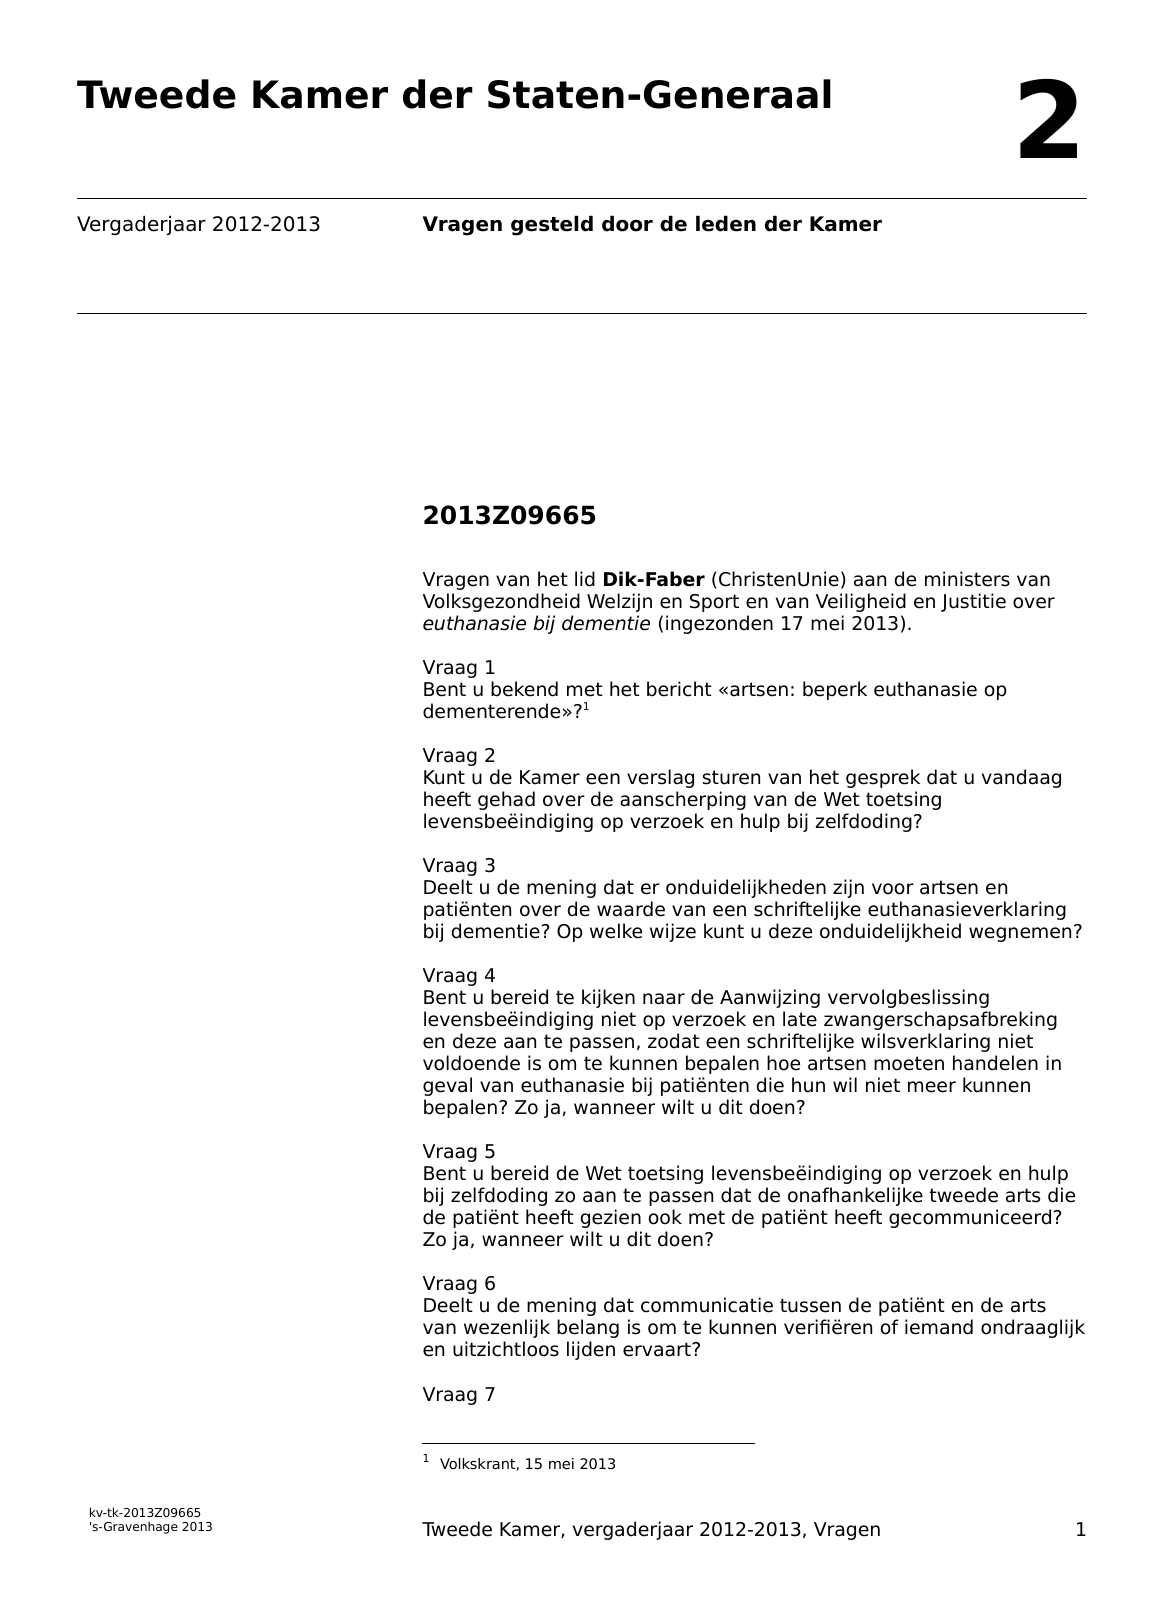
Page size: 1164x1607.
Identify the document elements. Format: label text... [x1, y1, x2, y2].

text Deelt u de mening dat communicatie tussen de patiënt en de arts van wezenlijk belang is om te kunnen verifiëren of iemand ondraaglijk en uitzichtloos lijden ervaart? [422, 1295, 1087, 1361]
table_header 2 [886, 59, 1087, 198]
text Bent u bereid te kijken naar de Aanwijzing vervolgbeslissing levensbeëindiging niet op verzoek en late zwangerschapsafbreking en deze aan te passen, zodat een schriftelijke wilsverklaring niet voldoende is om te kunnen bepalen hoe artsen moeten handelen in geval van euthanasie bij patiënten die hun wil niet meer kunnen bepalen? Zo ja, wanneer wilt u dit doen? [422, 987, 1087, 1119]
text 2013Z09665 [422, 501, 1087, 531]
text Vraag 1 [422, 657, 1087, 679]
table_cell Vragen gesteld door de leden der Kamer [422, 199, 1087, 313]
text Kunt u de Kamer een verslag sturen van het gesprek dat u vandaag heeft gehad over de aanscherping van de Wet toetsing levensbeëindiging op verzoek en hulp bij zelfdoding? [422, 767, 1087, 833]
text Vraag 5 [422, 1141, 1087, 1163]
text Vraag 7 [422, 1383, 1087, 1405]
text Volkskrant, 15 mei 2013 [422, 1452, 1087, 1474]
table_cell Vergaderjaar 2012-2013 [77, 199, 422, 313]
table_header Tweede Kamer der Staten-Generaal [77, 59, 886, 198]
text Vraag 6 [422, 1273, 1087, 1295]
text Vraag 3 [422, 855, 1087, 877]
text Bent u bekend met het bericht «artsen: beperk euthanasie op dementerende»? [422, 679, 1087, 723]
text Bent u bereid de Wet toetsing levensbeëindiging op verzoek en hulp bij zelfdoding zo aan te passen dat de onafhankelijke tweede arts die de patiënt heeft gezien ook met de patiënt heeft gecommuniceerd? Zo ja, wanneer wilt u dit doen? [422, 1163, 1087, 1251]
text Vragen van het lid Dik-Faber (ChristenUnie) aan de ministers van Volksgezondheid Welzijn en Sport en van Veiligheid en Justitie over euthanasie bij dementie (ingezonden 17 mei 2013). [422, 569, 1087, 635]
text 's-Gravenhage 2013 [88, 1520, 323, 1534]
text Vraag 2 [422, 745, 1087, 767]
text kv-tk-2013Z09665 [88, 1506, 323, 1520]
text Vraag 4 [422, 965, 1087, 987]
text Deelt u de mening dat er onduidelijkheden zijn voor artsen en patiënten over de waarde van een schriftelijke euthanasieverklaring bij dementie? Op welke wijze kunt u deze onduidelijkheid wegnemen? [422, 877, 1087, 943]
